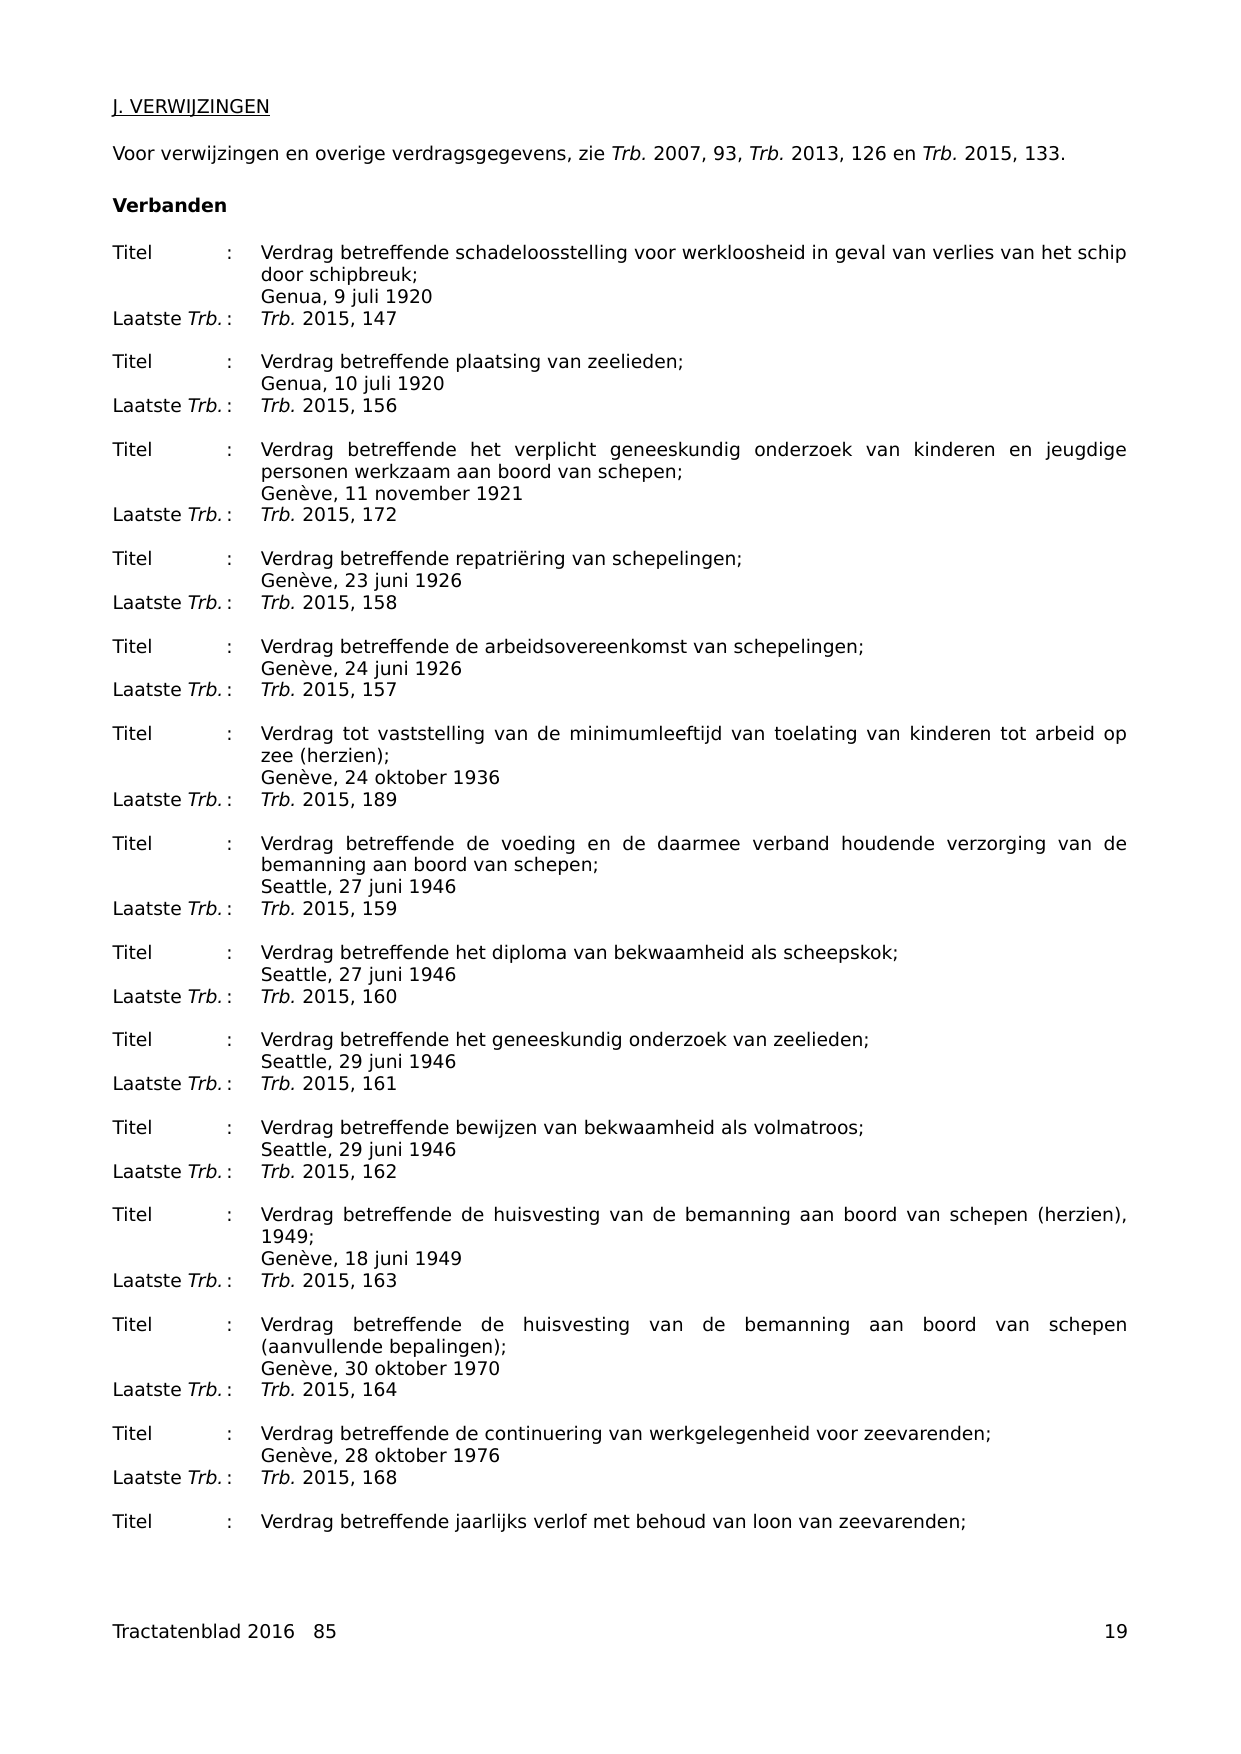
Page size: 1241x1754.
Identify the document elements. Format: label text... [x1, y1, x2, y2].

table_header Titel [112, 242, 226, 307]
table_cell [261, 526, 1128, 548]
table_cell : [226, 789, 261, 811]
subtitle Verbanden [112, 195, 1128, 217]
table_cell : [226, 1161, 261, 1182]
table_cell : [226, 351, 261, 395]
table_cell : [226, 1270, 261, 1292]
table_cell : [226, 1117, 261, 1161]
table_cell [112, 1489, 226, 1511]
table_cell [261, 1183, 1128, 1204]
text Voor verwijzingen en overige verdragsgegevens, zie Trb. 2007, 93, Trb. 2013, 126 en Trb. 2015, 133. [112, 143, 1128, 165]
table_cell [226, 1489, 261, 1511]
table_cell : [226, 439, 261, 504]
table_cell Verdrag betreffende plaatsing van zeelieden; Genua, 10 juli 1920 [261, 351, 1128, 395]
table_cell [226, 1095, 261, 1117]
table_cell [226, 614, 261, 636]
table_cell Verdrag betreffende repatriëring van schepelingen; Genève, 23 juni 1926 [261, 548, 1128, 592]
table_cell Trb. 2015, 158 [261, 592, 1128, 614]
table_cell : [226, 636, 261, 679]
table_cell Laatste Trb. [112, 986, 226, 1007]
table_cell Laatste Trb. [112, 1467, 226, 1489]
table_cell Titel [112, 1029, 226, 1073]
table_cell [112, 1183, 226, 1204]
table_cell Trb. 2015, 160 [261, 986, 1128, 1007]
table_cell : [226, 308, 261, 329]
table_cell : [226, 504, 261, 526]
table_cell [261, 329, 1128, 351]
table_cell : [226, 1314, 261, 1379]
table_cell : [226, 592, 261, 614]
table_header : [226, 242, 261, 307]
table_cell : [226, 1379, 261, 1401]
table_cell [261, 811, 1128, 832]
table_cell Verdrag tot vaststelling van de minimumleeftijd van toelating van kinderen tot arbeid op zee (herzien); Genève, 24 oktober 1936 [261, 723, 1128, 789]
subtitle J. VERWIJZINGEN [112, 96, 1128, 118]
table_cell Trb. 2015, 162 [261, 1161, 1128, 1182]
table_cell Titel [112, 636, 226, 679]
table_cell Laatste Trb. [112, 592, 226, 614]
table_cell [112, 417, 226, 439]
table_cell Titel [112, 942, 226, 986]
table_cell [112, 1292, 226, 1314]
table_cell : [226, 942, 261, 986]
table_cell Verdrag betreffende de huisvesting van de bemanning aan boord van schepen (herzien), 1949; Genève, 18 juni 1949 [261, 1204, 1128, 1270]
table_cell [226, 1401, 261, 1423]
table_cell [261, 1292, 1128, 1314]
table_cell Verdrag betreffende jaarlijks verlof met behoud van loon van zeevarenden; [261, 1511, 1128, 1532]
table_cell Laatste Trb. [112, 1270, 226, 1292]
table_cell : [226, 395, 261, 417]
table_cell [261, 920, 1128, 942]
table_cell Titel [112, 1204, 226, 1270]
table_cell : [226, 1423, 261, 1467]
table_cell Laatste Trb. [112, 679, 226, 701]
table_cell Laatste Trb. [112, 308, 226, 329]
table_cell : [226, 986, 261, 1007]
table_cell Laatste Trb. [112, 504, 226, 526]
table_cell Titel [112, 1117, 226, 1161]
table_cell [261, 1489, 1128, 1511]
table_cell Titel [112, 439, 226, 504]
table_cell Verdrag betreffende het diploma van bekwaamheid als scheepskok; Seattle, 27 juni 1946 [261, 942, 1128, 986]
table_cell [226, 920, 261, 942]
table_cell Titel [112, 548, 226, 592]
table_cell Laatste Trb. [112, 1379, 226, 1401]
table_cell Trb. 2015, 172 [261, 504, 1128, 526]
table_cell Titel [112, 1423, 226, 1467]
table_cell [261, 1401, 1128, 1423]
table_cell [226, 1292, 261, 1314]
table_cell : [226, 1029, 261, 1073]
table_cell Verdrag betreffende bewijzen van bekwaamheid als volmatroos; Seattle, 29 juni 1946 [261, 1117, 1128, 1161]
table_cell Titel [112, 723, 226, 789]
table_cell [226, 701, 261, 723]
table_cell Trb. 2015, 156 [261, 395, 1128, 417]
table_cell Titel [112, 833, 226, 898]
table_cell Titel [112, 1314, 226, 1379]
table_cell : [226, 548, 261, 592]
table_cell [112, 329, 226, 351]
table_cell Verdrag betreffende de arbeidsovereenkomst van schepelingen; Genève, 24 juni 1926 [261, 636, 1128, 679]
table_cell : [226, 679, 261, 701]
table_cell [261, 417, 1128, 439]
table_cell Trb. 2015, 164 [261, 1379, 1128, 1401]
table_cell Verdrag betreffende de huisvesting van de bemanning aan boord van schepen (aanvullende bepalingen); Genève, 30 oktober 1970 [261, 1314, 1128, 1379]
table_cell [261, 1095, 1128, 1117]
table_cell Laatste Trb. [112, 1161, 226, 1182]
table_cell Verdrag betreffende het verplicht geneeskundig onderzoek van kinderen en jeugdige personen werkzaam aan boord van schepen; Genève, 11 november 1921 [261, 439, 1128, 504]
table_cell [112, 614, 226, 636]
table_cell Titel [112, 351, 226, 395]
table_cell Trb. 2015, 161 [261, 1073, 1128, 1095]
table_cell [112, 526, 226, 548]
table_cell [226, 1008, 261, 1029]
table_cell [261, 614, 1128, 636]
table_cell [261, 1008, 1128, 1029]
table_cell Laatste Trb. [112, 898, 226, 920]
table_cell : [226, 1073, 261, 1095]
table_cell [226, 417, 261, 439]
table_cell : [226, 1511, 261, 1532]
table_cell : [226, 898, 261, 920]
table_cell : [226, 833, 261, 898]
table_cell [226, 329, 261, 351]
table_cell Trb. 2015, 157 [261, 679, 1128, 701]
table_cell Laatste Trb. [112, 1073, 226, 1095]
table_cell Verdrag betreffende de voeding en de daarmee verband houdende verzorging van de bemanning aan boord van schepen; Seattle, 27 juni 1946 [261, 833, 1128, 898]
table_cell [112, 920, 226, 942]
table_header Verdrag betreffende schadeloosstelling voor werkloosheid in geval van verlies van het schip door schipbreuk; Genua, 9 juli 1920 [261, 242, 1128, 307]
table_cell Verdrag betreffende de continuering van werkgelegenheid voor zeevarenden; Genève, 28 oktober 1976 [261, 1423, 1128, 1467]
table_cell Trb. 2015, 168 [261, 1467, 1128, 1489]
table_cell Verdrag betreffende het geneeskundig onderzoek van zeelieden; Seattle, 29 juni 1946 [261, 1029, 1128, 1073]
table_cell [226, 526, 261, 548]
table_cell [112, 811, 226, 832]
table_cell [112, 1095, 226, 1117]
table_cell [226, 811, 261, 832]
table_cell Trb. 2015, 159 [261, 898, 1128, 920]
table_cell Trb. 2015, 163 [261, 1270, 1128, 1292]
table_cell Trb. 2015, 147 [261, 308, 1128, 329]
table_cell [112, 1401, 226, 1423]
table_cell Titel [112, 1511, 226, 1532]
table_cell [112, 701, 226, 723]
table_cell [226, 1183, 261, 1204]
table_cell Trb. 2015, 189 [261, 789, 1128, 811]
table_cell [112, 1008, 226, 1029]
table_cell : [226, 1467, 261, 1489]
table_cell : [226, 1204, 261, 1270]
table_cell Laatste Trb. [112, 789, 226, 811]
table_cell : [226, 723, 261, 789]
table_cell [261, 701, 1128, 723]
table_cell Laatste Trb. [112, 395, 226, 417]
